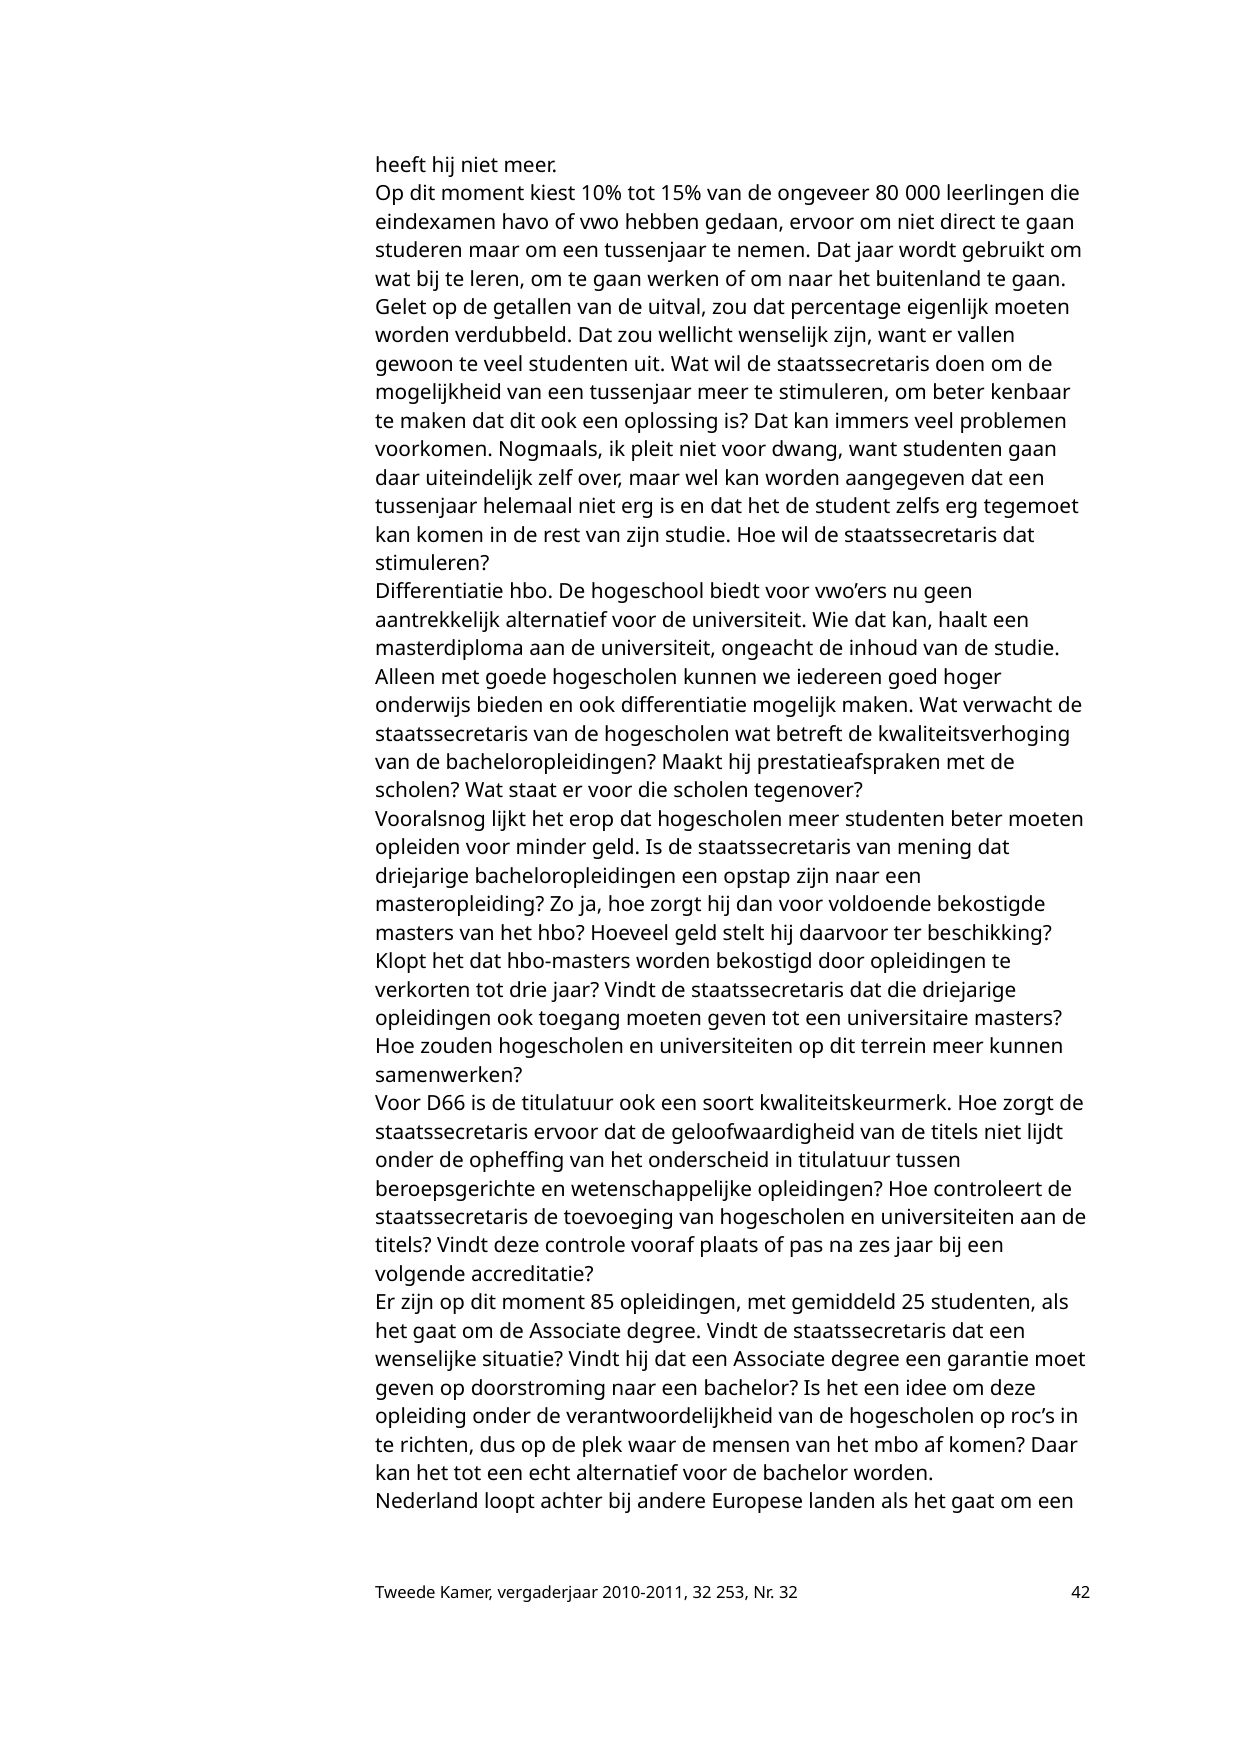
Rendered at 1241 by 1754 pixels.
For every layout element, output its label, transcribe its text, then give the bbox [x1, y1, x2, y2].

text heeft hij niet meer. [375, 150, 1090, 178]
text Voor D66 is de titulatuur ook een soort kwaliteitskeurmerk. Hoe zorgt de staatssecretaris ervoor dat de geloofwaardigheid van de titels niet lijdt onder de opheffing van het onderscheid in titulatuur tussen beroepsgerichte en wetenschappelijke opleidingen? Hoe controleert de staatssecretaris de toevoeging van hogescholen en universiteiten aan de titels? Vindt deze controle vooraf plaats of pas na zes jaar bij een volgende accreditatie? [375, 1088, 1090, 1287]
text Er zijn op dit moment 85 opleidingen, met gemiddeld 25 studenten, als het gaat om de Associate degree. Vindt de staatssecretaris dat een wenselijke situatie? Vindt hij dat een Associate degree een garantie moet geven op doorstroming naar een bachelor? Is het een idee om deze opleiding onder de verantwoordelijkheid van de hogescholen op roc’s in te richten, dus op de plek waar de mensen van het mbo af komen? Daar kan het tot een echt alternatief voor de bachelor worden. [375, 1287, 1090, 1487]
text Nederland loopt achter bij andere Europese landen als het gaat om een [375, 1487, 1090, 1515]
text Op dit moment kiest 10% tot 15% van de ongeveer 80 000 leerlingen die eindexamen havo of vwo hebben gedaan, ervoor om niet direct te gaan studeren maar om een tussenjaar te nemen. Dat jaar wordt gebruikt om wat bij te leren, om te gaan werken of om naar het buitenland te gaan. Gelet op de getallen van de uitval, zou dat percentage eigenlijk moeten worden verdubbeld. Dat zou wellicht wenselijk zijn, want er vallen gewoon te veel studenten uit. Wat wil de staatssecretaris doen om de mogelijkheid van een tussenjaar meer te stimuleren, om beter kenbaar te maken dat dit ook een oplossing is? Dat kan immers veel problemen voorkomen. Nogmaals, ik pleit niet voor dwang, want studenten gaan daar uiteindelijk zelf over, maar wel kan worden aangegeven dat een tussenjaar helemaal niet erg is en dat het de student zelfs erg tegemoet kan komen in de rest van zijn studie. Hoe wil de staatssecretaris dat stimuleren? [375, 178, 1090, 577]
text Vooralsnog lijkt het erop dat hogescholen meer studenten beter moeten opleiden voor minder geld. Is de staatssecretaris van mening dat driejarige bacheloropleidingen een opstap zijn naar een masteropleiding? Zo ja, hoe zorgt hij dan voor voldoende bekostigde masters van het hbo? Hoeveel geld stelt hij daarvoor ter beschikking? Klopt het dat hbo-masters worden bekostigd door opleidingen te verkorten tot drie jaar? Vindt de staatssecretaris dat die driejarige opleidingen ook toegang moeten geven tot een universitaire masters? Hoe zouden hogescholen en universiteiten op dit terrein meer kunnen samenwerken? [375, 804, 1090, 1088]
text Differentiatie hbo. De hogeschool biedt voor vwo’ers nu geen aantrekkelijk alternatief voor de universiteit. Wie dat kan, haalt een masterdiploma aan de universiteit, ongeacht de inhoud van de studie. Alleen met goede hogescholen kunnen we iedereen goed hoger onderwijs bieden en ook differentiatie mogelijk maken. Wat verwacht de staatssecretaris van de hogescholen wat betreft de kwaliteitsverhoging van de bacheloropleidingen? Maakt hij prestatieafspraken met de scholen? Wat staat er voor die scholen tegenover? [375, 577, 1090, 804]
